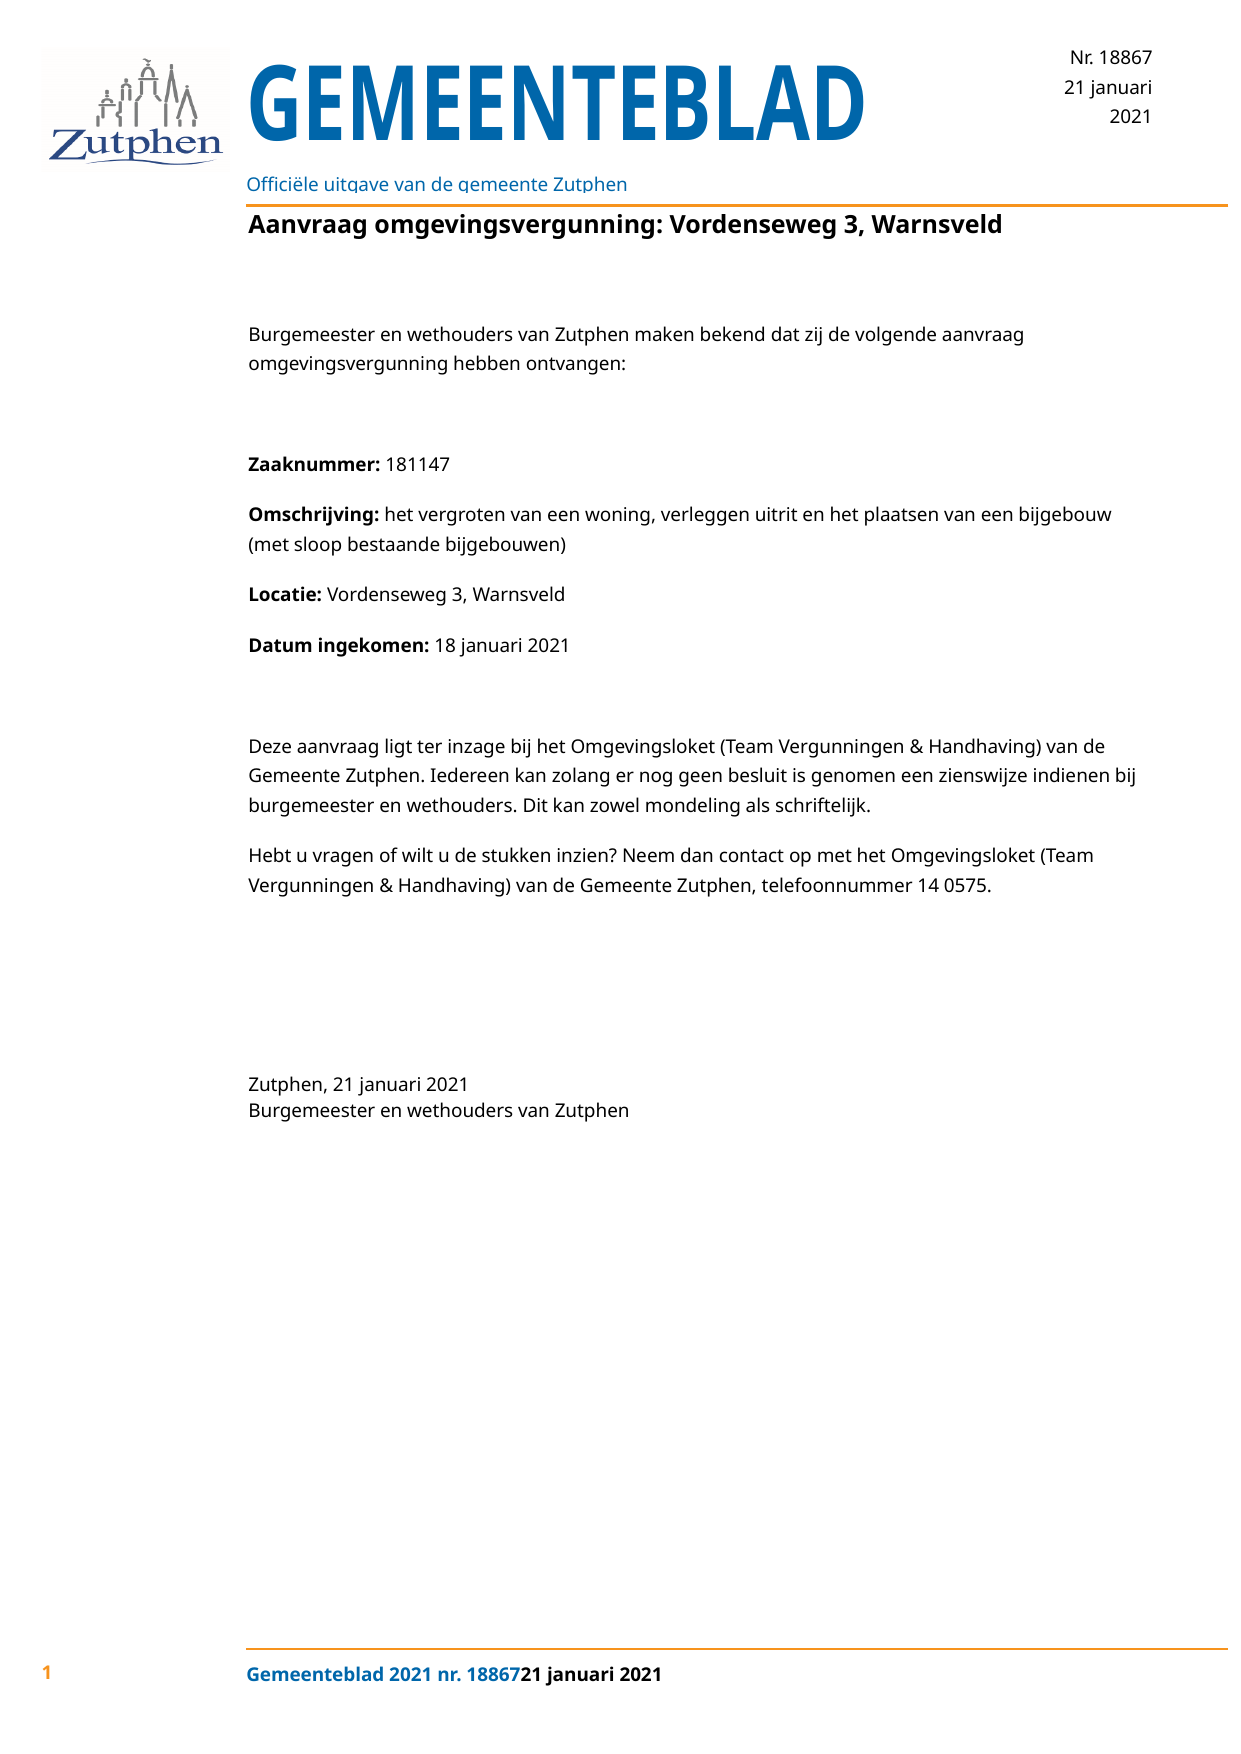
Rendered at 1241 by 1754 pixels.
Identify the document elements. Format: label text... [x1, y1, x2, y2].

text Hebt u vragen of wilt u de stukken inzien? Neem dan contact op met het Omgevingsloket (Team Vergunningen & Handhaving) van de Gemeente Zutphen, telefoonnummer 14 0575. [248, 842, 1152, 898]
text Omschrijving: het vergroten van een woning, verleggen uitrit en het plaatsen van een bijgebouw (met sloop bestaande bijgebouwen) [248, 502, 1152, 557]
picture [41, 47, 231, 172]
text Aanvraag omgevingsvergunning: Vordenseweg 3, Warnsveld [248, 207, 1152, 241]
text Datum ingekomen: 18 januari 2021 [248, 632, 1152, 658]
text Burgemeester en wethouders van Zutphen maken bekend dat zij de volgende aanvraag omgevingsvergunning hebben ontvangen: [248, 321, 1152, 376]
text Deze aanvraag ligt ter inzage bij het Omgevingsloket (Team Vergunningen & Handhaving) van de Gemeente Zutphen. Iedereen kan zolang er nog geen besluit is genomen een zienswijze indienen bij burgemeester en wethouders. Dit kan zowel mondeling als schriftelijk. [248, 733, 1152, 818]
text Burgemeester en wethouders van Zutphen [248, 1097, 1152, 1122]
text Zutphen, 21 januari 2021 [248, 1071, 1152, 1097]
text Locatie: Vordenseweg 3, Warnsveld [248, 582, 1152, 607]
text Zaaknummer: 181147 [248, 451, 1152, 477]
